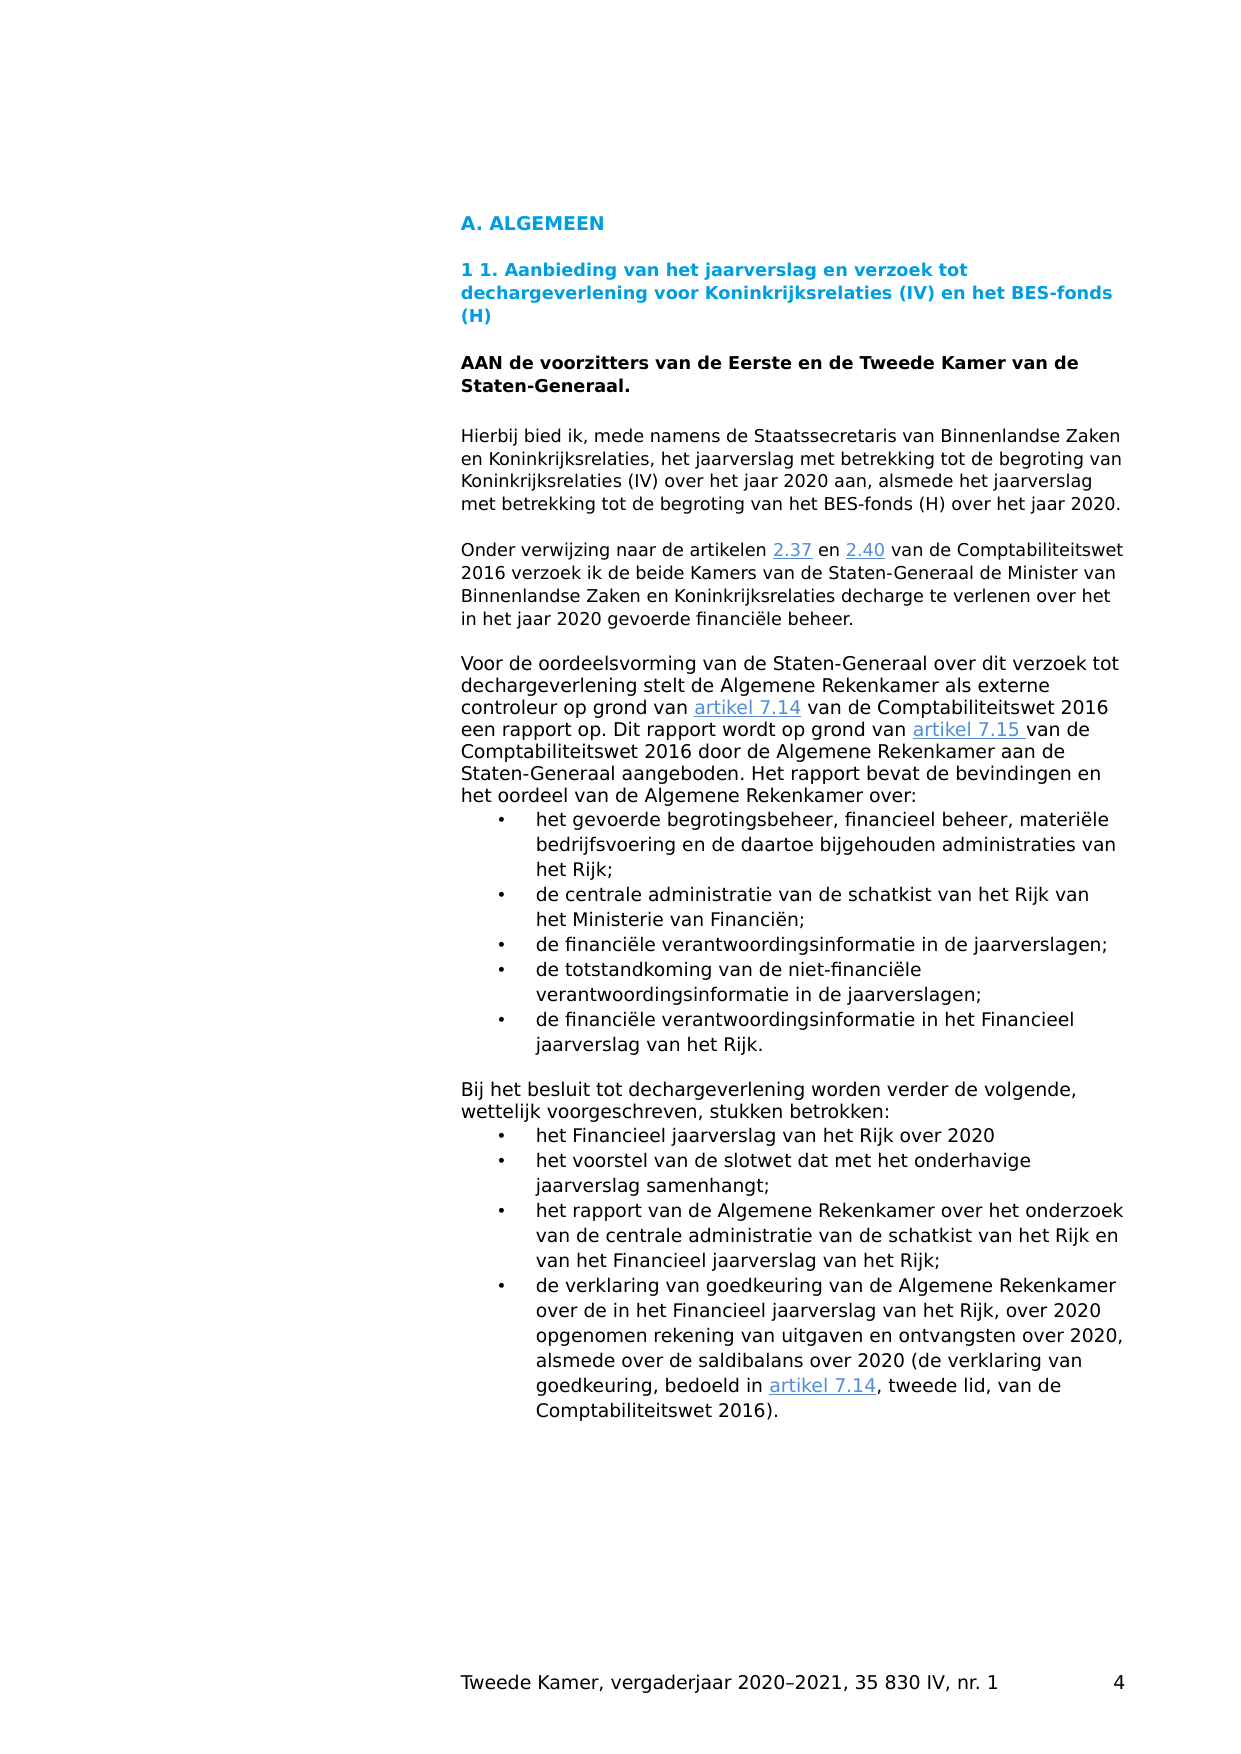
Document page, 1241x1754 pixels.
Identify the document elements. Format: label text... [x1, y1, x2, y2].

text Bij het besluit tot dechargeverlening worden verder de volgende, wettelijk voorgeschreven, stukken betrokken: [461, 1079, 1125, 1123]
list het gevoerde begrotingsbeheer, financieel beheer, materiële bedrijfsvoering en de daartoe bijgehouden administraties van het Rijk; [498, 807, 1125, 882]
list het rapport van de Algemene Rekenkamer over het onderzoek van de centrale administratie van de schatkist van het Rijk en van het Financieel jaarverslag van het Rijk; [498, 1198, 1125, 1273]
list het Financieel jaarverslag van het Rijk over 2020 [498, 1123, 1125, 1148]
text Hierbij bied ik, mede namens de Staatssecretaris van Binnenlandse Zaken en Koninkrijksrelaties, het jaarverslag met betrekking tot de begroting van Koninkrijksrelaties (IV) over het jaar 2020 aan, alsmede het jaarverslag met betrekking tot de begroting van het BES-fonds (H) over het jaar 2020. [461, 424, 1125, 515]
list het voorstel van de slotwet dat met het onderhavige jaarverslag samenhangt; [498, 1148, 1125, 1198]
list de totstandkoming van de niet-financiële verantwoordingsinformatie in de jaarverslagen; [498, 957, 1125, 1007]
list de verklaring van goedkeuring van de Algemene Rekenkamer over de in het Financieel jaarverslag van het Rijk, over 2020 opgenomen rekening van uitgaven en ontvangsten over 2020, alsmede over de saldibalans over 2020 (de verklaring van goedkeuring, bedoeld in artikel 7.14, tweede lid, van de Comptabiliteitswet 2016). [498, 1273, 1125, 1423]
text Voor de oordeelsvorming van de Staten-Generaal over dit verzoek tot dechargeverlening stelt de Algemene Rekenkamer als externe controleur op grond van artikel 7.14 van de Comptabiliteitswet 2016 een rapport op. Dit rapport wordt op grond van artikel 7.15 van de Comptabiliteitswet 2016 door de Algemene Rekenkamer aan de Staten-Generaal aangeboden. Het rapport bevat de bevindingen en het oordeel van de Algemene Rekenkamer over: [461, 653, 1125, 807]
text Onder verwijzing naar de artikelen 2.37 en 2.40 van de Comptabiliteitswet 2016 verzoek ik de beide Kamers van de Staten-Generaal de Minister van Binnenlandse Zaken en Koninkrijksrelaties decharge te verlenen over het in het jaar 2020 gevoerde financiële beheer. [461, 538, 1125, 630]
list de financiële verantwoordingsinformatie in het Financieel jaarverslag van het Rijk. [498, 1007, 1125, 1057]
text AAN de voorzitters van de Eerste en de Tweede Kamer van de Staten-Generaal. [461, 351, 1125, 397]
list de centrale administratie van de schatkist van het Rijk van het Ministerie van Financiën; [498, 882, 1125, 932]
title 1 1. Aanbieding van het jaarverslag en verzoek tot dechargeverlening voor Koninkrijksrelaties (IV) en het BES-fonds (H) [461, 258, 1125, 327]
list de financiële verantwoordingsinformatie in de jaarverslagen; [498, 932, 1125, 957]
title A. Algemeen [461, 213, 1125, 235]
